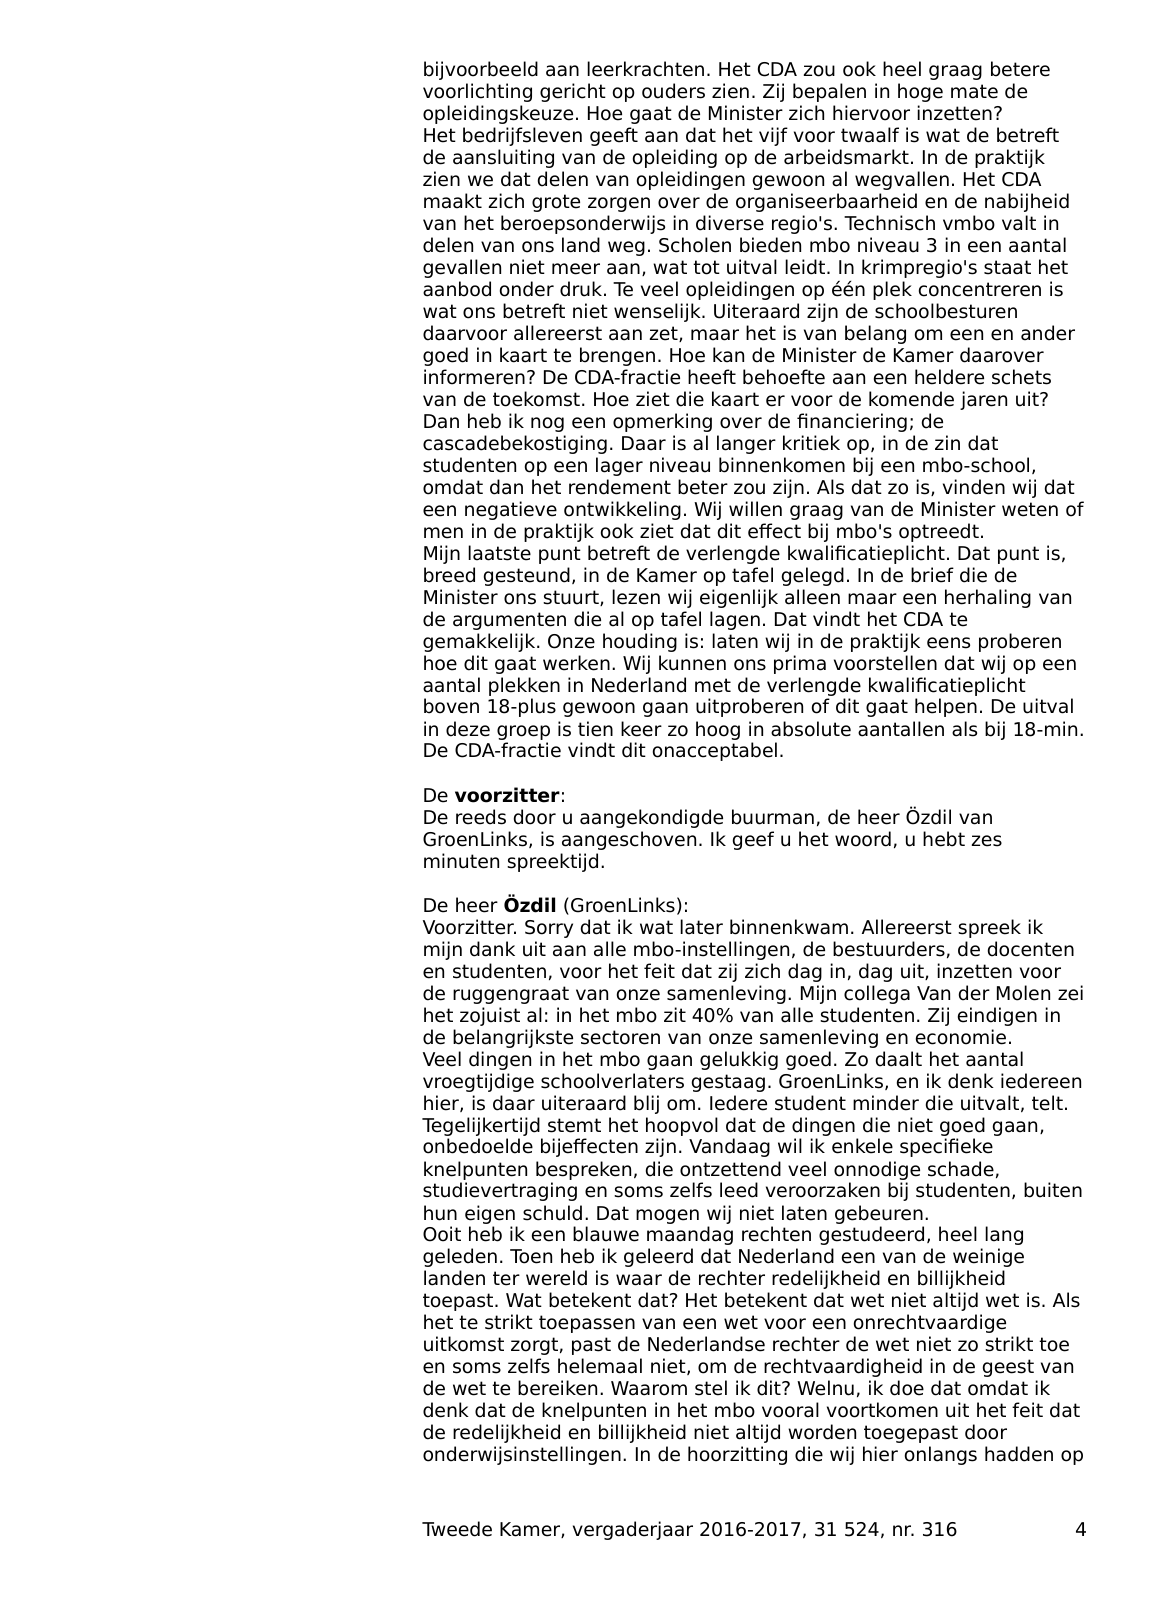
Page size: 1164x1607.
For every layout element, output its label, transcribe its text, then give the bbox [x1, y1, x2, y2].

text Voorzitter. Sorry dat ik wat later binnenkwam. Allereerst spreek ik mijn dank uit aan alle mbo-instellingen, de bestuurders, de docenten en studenten, voor het feit dat zij zich dag in, dag uit, inzetten voor de ruggengraat van onze samenleving. Mijn collega Van der Molen zei het zojuist al: in het mbo zit 40% van alle studenten. Zij eindigen in de belangrijkste sectoren van onze samenleving en economie. [422, 917, 1087, 1048]
text bijvoorbeeld aan leerkrachten. Het CDA zou ook heel graag betere voorlichting gericht op ouders zien. Zij bepalen in hoge mate de opleidingskeuze. Hoe gaat de Minister zich hiervoor inzetten? [422, 59, 1087, 125]
text De heer Özdil (GroenLinks): [422, 895, 1087, 917]
text De reeds door u aangekondigde buurman, de heer Özdil van GroenLinks, is aangeschoven. Ik geef u het woord, u hebt zes minuten spreektijd. [422, 807, 1087, 872]
text Ooit heb ik een blauwe maandag rechten gestudeerd, heel lang geleden. Toen heb ik geleerd dat Nederland een van de weinige landen ter wereld is waar de rechter redelijkheid en billijkheid toepast. Wat betekent dat? Het betekent dat wet niet altijd wet is. Als het te strikt toepassen van een wet voor een onrechtvaardige uitkomst zorgt, past de Nederlandse rechter de wet niet zo strikt toe en soms zelfs helemaal niet, om de rechtvaardigheid in de geest van de wet te bereiken. Waarom stel ik dit? Welnu, ik doe dat omdat ik denk dat de knelpunten in het mbo vooral voortkomen uit het feit dat de redelijkheid en billijkheid niet altijd worden toegepast door onderwijsinstellingen. In de hoorzitting die wij hier onlangs hadden op [422, 1224, 1087, 1466]
text De voorzitter: [422, 784, 1087, 807]
text Dan heb ik nog een opmerking over de financiering; de cascadebekostiging. Daar is al langer kritiek op, in de zin dat studenten op een lager niveau binnenkomen bij een mbo-school, omdat dan het rendement beter zou zijn. Als dat zo is, vinden wij dat een negatieve ontwikkeling. Wij willen graag van de Minister weten of men in de praktijk ook ziet dat dit effect bij mbo's optreedt. [422, 411, 1087, 543]
text Veel dingen in het mbo gaan gelukkig goed. Zo daalt het aantal vroegtijdige schoolverlaters gestaag. GroenLinks, en ik denk iedereen hier, is daar uiteraard blij om. Iedere student minder die uitvalt, telt. Tegelijkertijd stemt het hoopvol dat de dingen die niet goed gaan, onbedoelde bijeffecten zijn. Vandaag wil ik enkele specifieke knelpunten bespreken, die ontzettend veel onnodige schade, studievertraging en soms zelfs leed veroorzaken bij studenten, buiten hun eigen schuld. Dat mogen wij niet laten gebeuren. [422, 1048, 1087, 1224]
text Het bedrijfsleven geeft aan dat het vijf voor twaalf is wat de betreft de aansluiting van de opleiding op de arbeidsmarkt. In de praktijk zien we dat delen van opleidingen gewoon al wegvallen. Het CDA maakt zich grote zorgen over de organiseerbaarheid en de nabijheid van het beroepsonderwijs in diverse regio's. Technisch vmbo valt in delen van ons land weg. Scholen bieden mbo niveau 3 in een aantal gevallen niet meer aan, wat tot uitval leidt. In krimpregio's staat het aanbod onder druk. Te veel opleidingen op één plek concentreren is wat ons betreft niet wenselijk. Uiteraard zijn de schoolbesturen daarvoor allereerst aan zet, maar het is van belang om een en ander goed in kaart te brengen. Hoe kan de Minister de Kamer daarover informeren? De CDA-fractie heeft behoefte aan een heldere schets van de toekomst. Hoe ziet die kaart er voor de komende jaren uit? [422, 125, 1087, 411]
text Mijn laatste punt betreft de verlengde kwalificatieplicht. Dat punt is, breed gesteund, in de Kamer op tafel gelegd. In de brief die de Minister ons stuurt, lezen wij eigenlijk alleen maar een herhaling van de argumenten die al op tafel lagen. Dat vindt het CDA te gemakkelijk. Onze houding is: laten wij in de praktijk eens proberen hoe dit gaat werken. Wij kunnen ons prima voorstellen dat wij op een aantal plekken in Nederland met de verlengde kwalificatieplicht boven 18-plus gewoon gaan uitproberen of dit gaat helpen. De uitval in deze groep is tien keer zo hoog in absolute aantallen als bij 18-min. De CDA-fractie vindt dit onacceptabel. [422, 543, 1087, 762]
